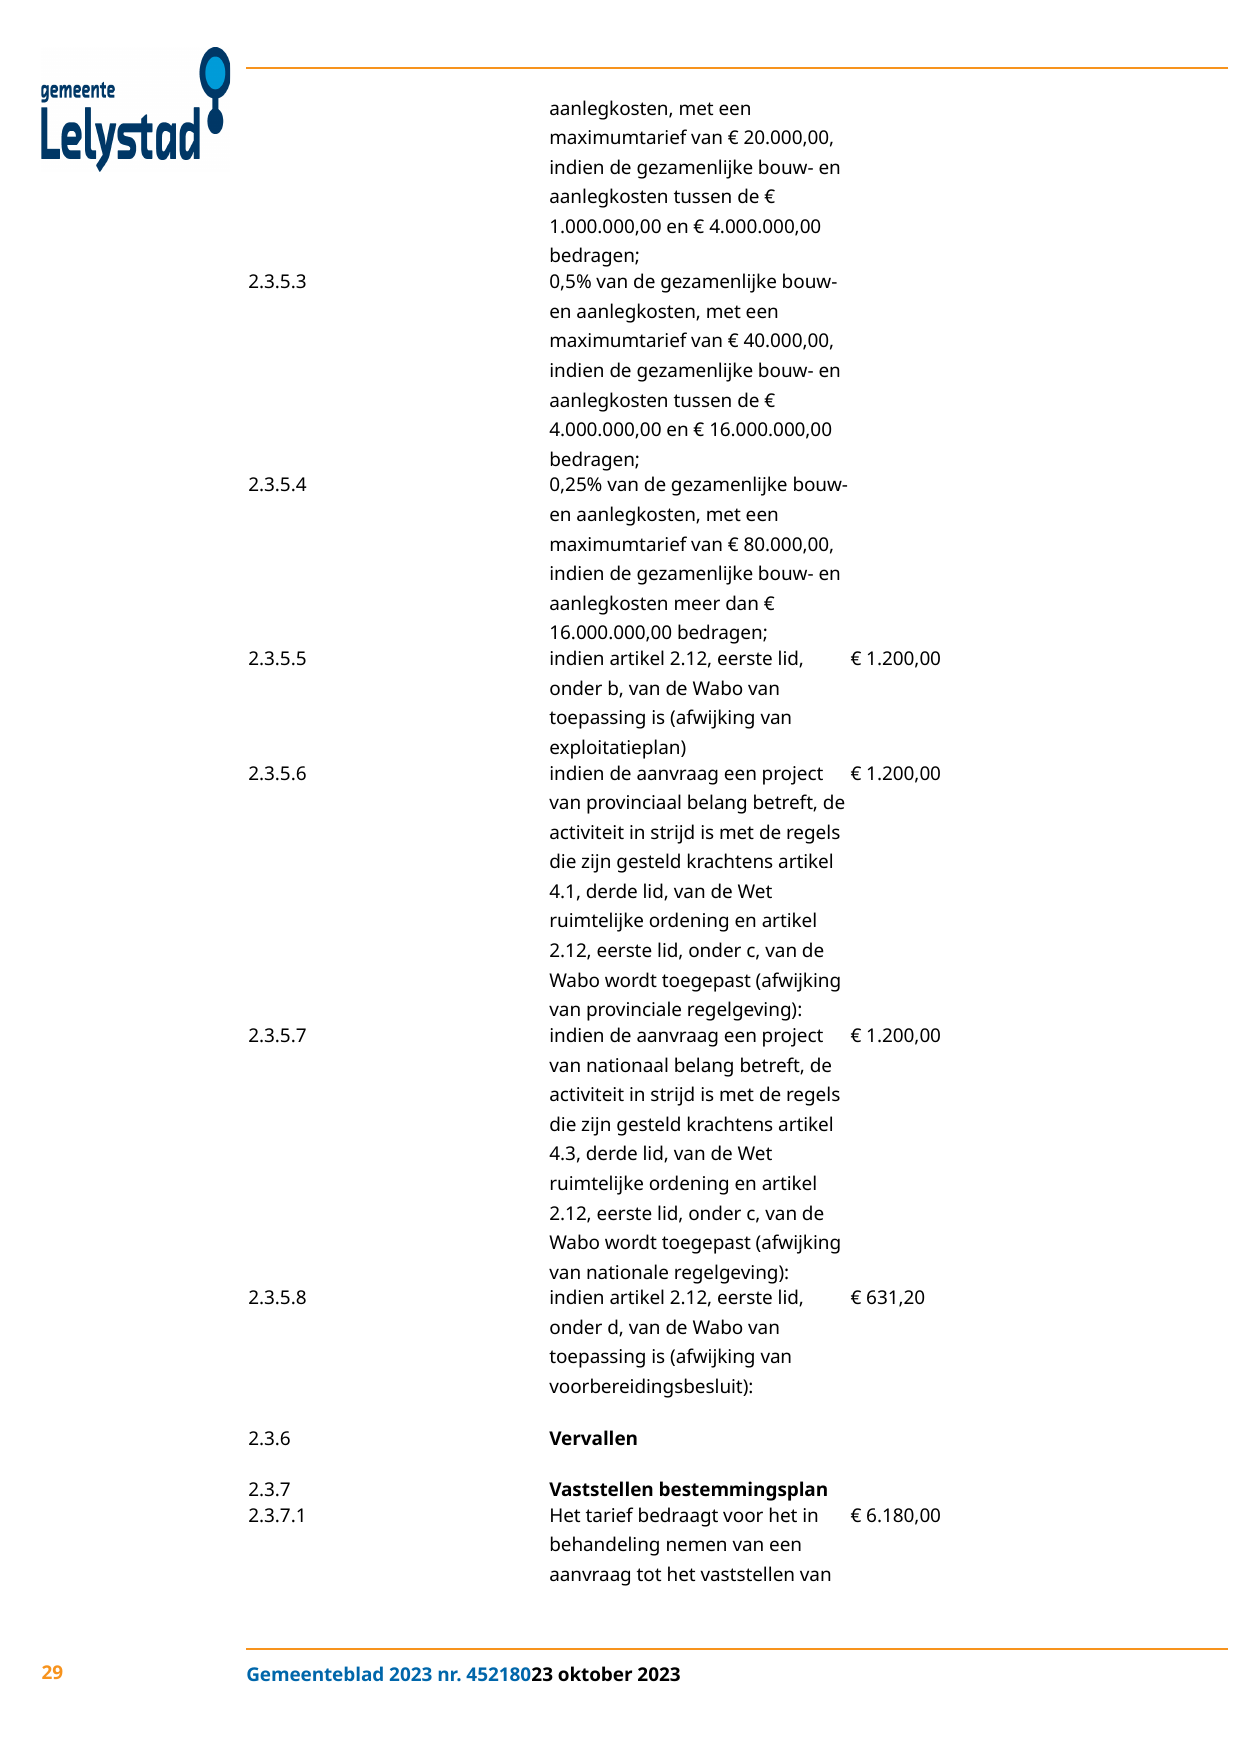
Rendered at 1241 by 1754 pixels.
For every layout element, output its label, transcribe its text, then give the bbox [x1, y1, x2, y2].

table_cell [850, 472, 1152, 645]
table_cell indien de aanvraag een project van provinciaal belang betreft, de activiteit in strijd is met de regels die zijn gesteld krachtens artikel 4.1, derde lid, van de Wet ruimtelijke ordening en artikel 2.12, eerste lid, onder c, van de Wabo wordt toegepast (afwijking van provinciale regelgeving): [549, 760, 850, 1022]
table_cell [549, 1451, 850, 1476]
table_cell € 1.200,00 [850, 760, 1152, 1022]
table_cell indien artikel 2.12, eerste lid, onder b, van de Wabo van toepassing is (afwijking van exploitatieplan) [549, 645, 850, 760]
table_cell 2.3.7 [248, 1476, 549, 1502]
table_cell € 1.200,00 [850, 645, 1152, 760]
table_cell 2.3.5.4 [248, 472, 549, 645]
table_cell aanlegkosten, met een maximumtarief van € 20.000,00, indien de gezamenlijke bouw- en aanlegkosten tussen de € 1.000.000,00 en € 4.000.000,00 bedragen; [549, 95, 850, 268]
table_cell [850, 1425, 1152, 1451]
table_cell indien de aanvraag een project van nationaal belang betreft, de activiteit in strijd is met de regels die zijn gesteld krachtens artikel 4.3, derde lid, van de Wet ruimtelijke ordening en artikel 2.12, eerste lid, onder c, van de Wabo wordt toegepast (afwijking van nationale regelgeving): [549, 1022, 850, 1284]
table_cell 2.3.5.6 [248, 760, 549, 1022]
table_cell [850, 269, 1152, 472]
table_cell 0,5% van de gezamenlijke bouw- en aanlegkosten, met een maximumtarief van € 40.000,00, indien de gezamenlijke bouw- en aanlegkosten tussen de € 4.000.000,00 en € 16.000.000,00 bedragen; [549, 269, 850, 472]
table_cell Het tarief bedraagt voor het in behandeling nemen van een aanvraag tot het vaststellen van [549, 1502, 850, 1587]
table_cell € 6.180,00 [850, 1502, 1152, 1587]
table_cell Vervallen [549, 1425, 850, 1451]
table_cell [850, 95, 1152, 268]
table_cell 2.3.5.5 [248, 645, 549, 760]
table_cell [850, 1399, 1152, 1425]
table_cell Vaststellen bestemmingsplan [549, 1476, 850, 1502]
table_cell € 631,20 [850, 1285, 1152, 1399]
table_cell indien artikel 2.12, eerste lid, onder d, van de Wabo van toepassing is (afwijking van voorbereidingsbesluit): [549, 1285, 850, 1399]
table_cell € 1.200,00 [850, 1022, 1152, 1284]
table_cell [248, 1399, 549, 1425]
table_cell 2.3.5.7 [248, 1022, 549, 1284]
table_cell [549, 1399, 850, 1425]
table_cell 2.3.6 [248, 1425, 549, 1451]
table_cell [248, 95, 549, 268]
table_cell [850, 1451, 1152, 1476]
table_cell 2.3.5.8 [248, 1285, 549, 1399]
table_cell 2.3.5.3 [248, 269, 549, 472]
picture [41, 47, 231, 172]
table_cell 2.3.7.1 [248, 1502, 549, 1587]
table_cell [850, 1476, 1152, 1502]
table_cell 0,25% van de gezamenlijke bouw- en aanlegkosten, met een maximumtarief van € 80.000,00, indien de gezamenlijke bouw- en aanlegkosten meer dan € 16.000.000,00 bedragen; [549, 472, 850, 645]
table_cell [248, 1451, 549, 1476]
